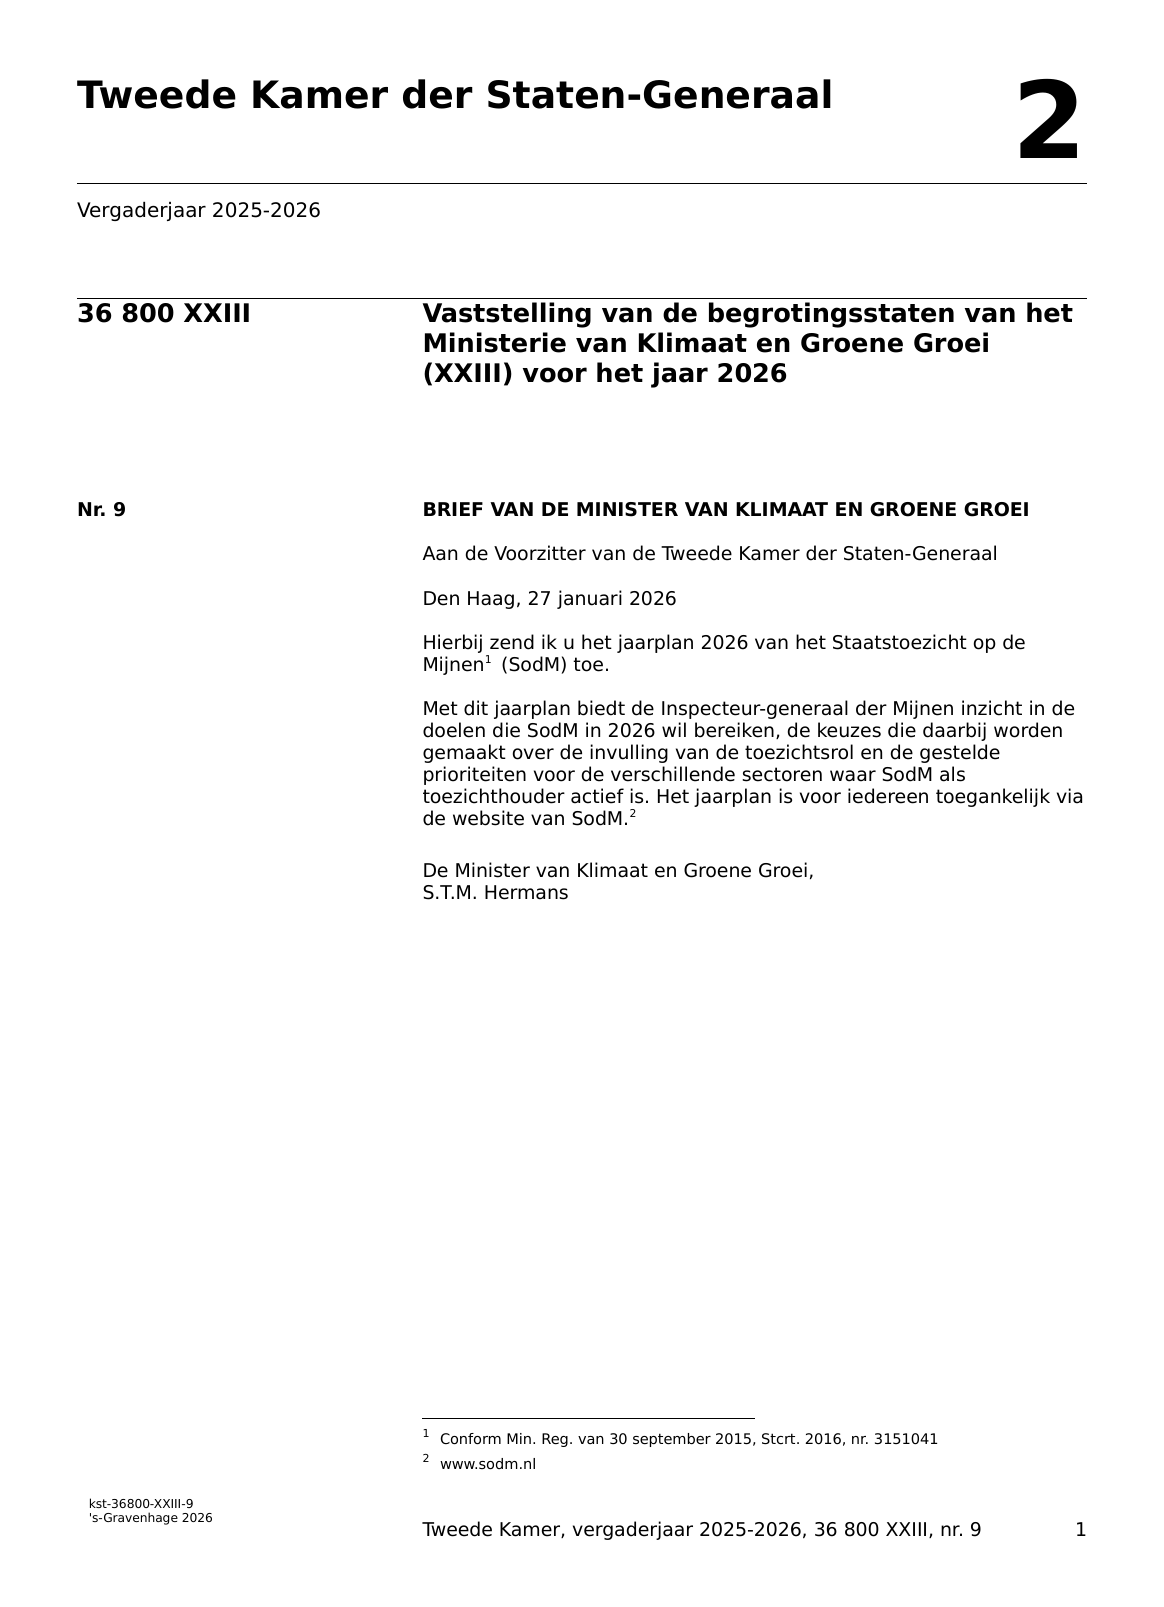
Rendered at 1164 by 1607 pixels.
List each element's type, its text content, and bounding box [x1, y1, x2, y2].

table_header 2 [886, 59, 1087, 183]
text Den Haag, 27 januari 2026 [422, 587, 1087, 609]
text De Minister van Klimaat en Groene Groei, S.T.M. Hermans [422, 859, 1087, 903]
text Aan de Voorzitter van de Tweede Kamer der Staten-Generaal [422, 543, 1087, 565]
table_header Tweede Kamer der Staten-Generaal [77, 59, 886, 183]
subtitle 36 800 XXIII Vaststelling van de begrotingsstaten van het Ministerie van Klimaat en Groene Groei (XXIII) voor het jaar 2026 [77, 299, 1087, 388]
text Hierbij zend ik u het jaarplan 2026 van het Staatstoezicht op de Mijnen (SodM) toe. [422, 632, 1087, 676]
text Met dit jaarplan biedt de Inspecteur-generaal der Mijnen inzicht in de doelen die SodM in 2026 wil bereiken, de keuzes die daarbij worden gemaakt over de invulling van de toezichtsrol en de gestelde prioriteiten voor de verschillende sectoren waar SodM als toezichthouder actief is. Het jaarplan is voor iedereen toegankelijk via de website van SodM. [422, 698, 1087, 829]
text kst-36800-XXIII-9 [88, 1497, 323, 1511]
subtitle Nr. 9 BRIEF VAN DE MINISTER VAN KLIMAAT EN GROENE GROEI [77, 499, 1087, 521]
text 's-Gravenhage 2026 [88, 1511, 323, 1525]
text www.sodm.nl [422, 1452, 1087, 1474]
text Conform Min. Reg. van 30 september 2015, Stcrt. 2016, nr. 3151041 [422, 1427, 1087, 1449]
table_cell Vergaderjaar 2025-2026 [77, 184, 1087, 298]
